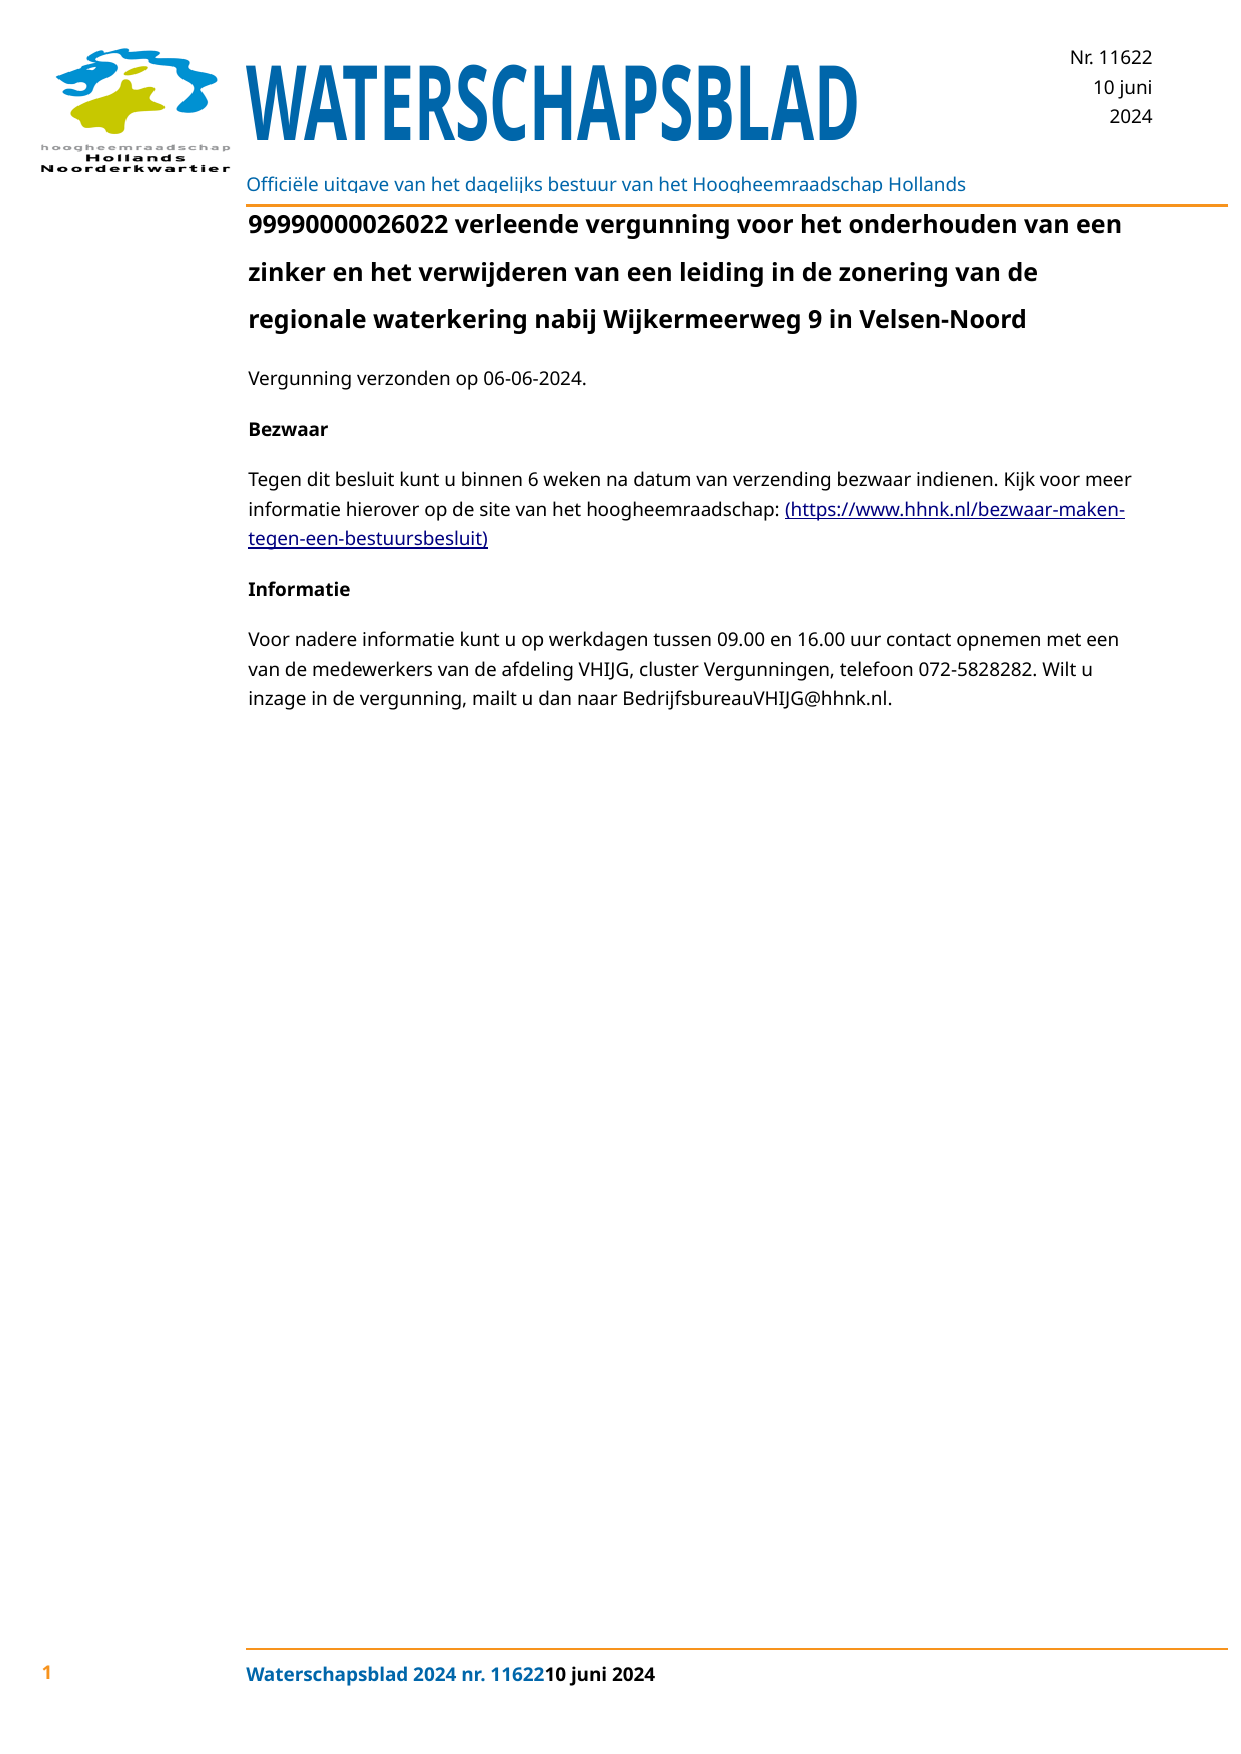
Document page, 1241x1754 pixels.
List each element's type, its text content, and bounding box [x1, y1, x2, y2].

text Tegen dit besluit kunt u binnen 6 weken na datum van verzending bezwaar indienen. Kijk voor meer informatie hierover op de site van het hoogheemraadschap: (https://www.hhnk.nl/bezwaar-maken-tegen-een-bestuursbesluit) [248, 466, 1152, 551]
text Vergunning verzonden op 06-06-2024. [248, 366, 1152, 391]
text Informatie [248, 576, 1152, 602]
picture [41, 47, 231, 172]
text 99990000026022 verleende vergunning voor het onderhouden van een zinker en het verwijderen van een leiding in de zonering van de regionale waterkering nabij Wijkermeerweg 9 in Velsen-Noord [248, 207, 1152, 336]
text Bezwaar [248, 416, 1152, 442]
text Voor nadere informatie kunt u op werkdagen tussen 09.00 en 16.00 uur contact opnemen met een van de medewerkers van de afdeling VHIJG, cluster Vergunningen, telefoon 072-5828282. Wilt u inzage in de vergunning, mailt u dan naar BedrijfsbureauVHIJG@hhnk.nl. [248, 626, 1152, 711]
